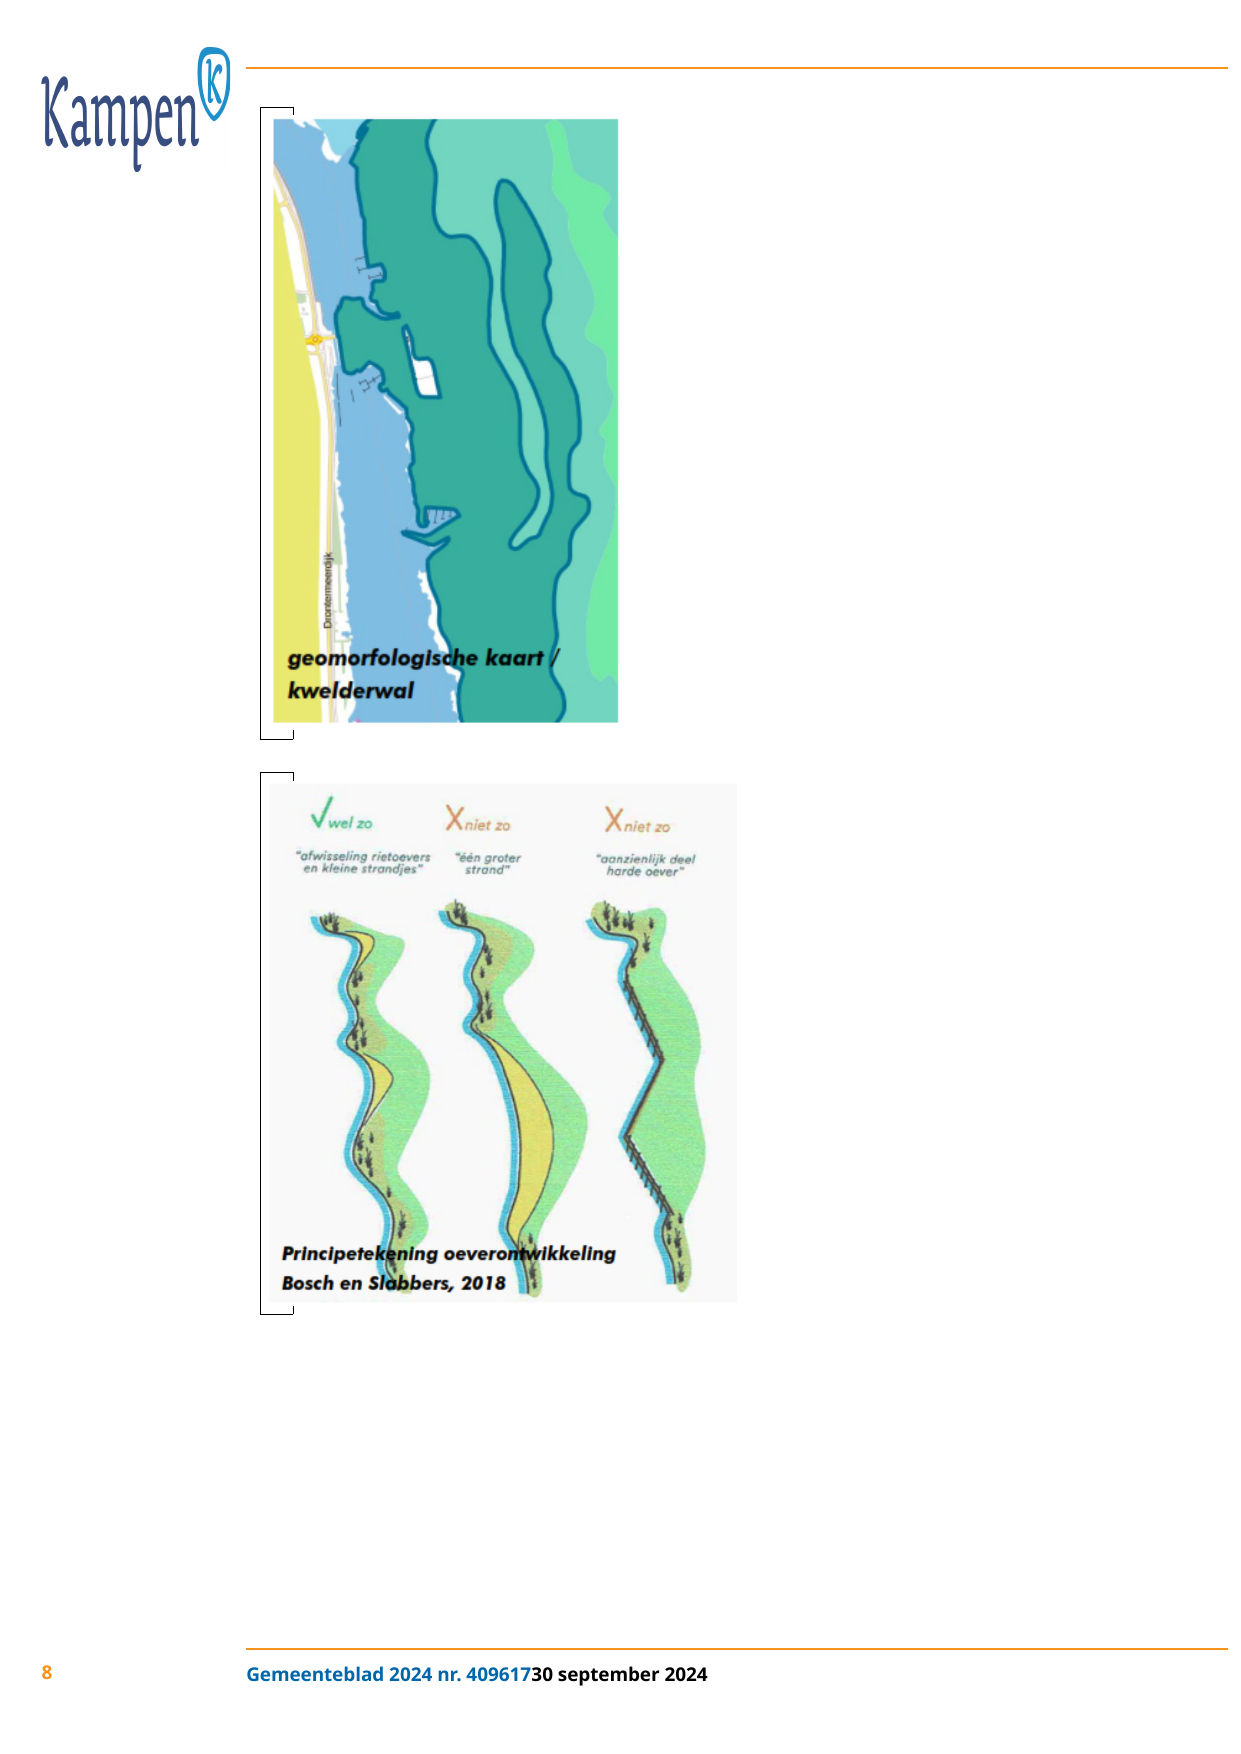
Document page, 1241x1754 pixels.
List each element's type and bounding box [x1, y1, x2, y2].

picture [41, 47, 231, 172]
picture [268, 781, 742, 1306]
picture [268, 115, 624, 730]
